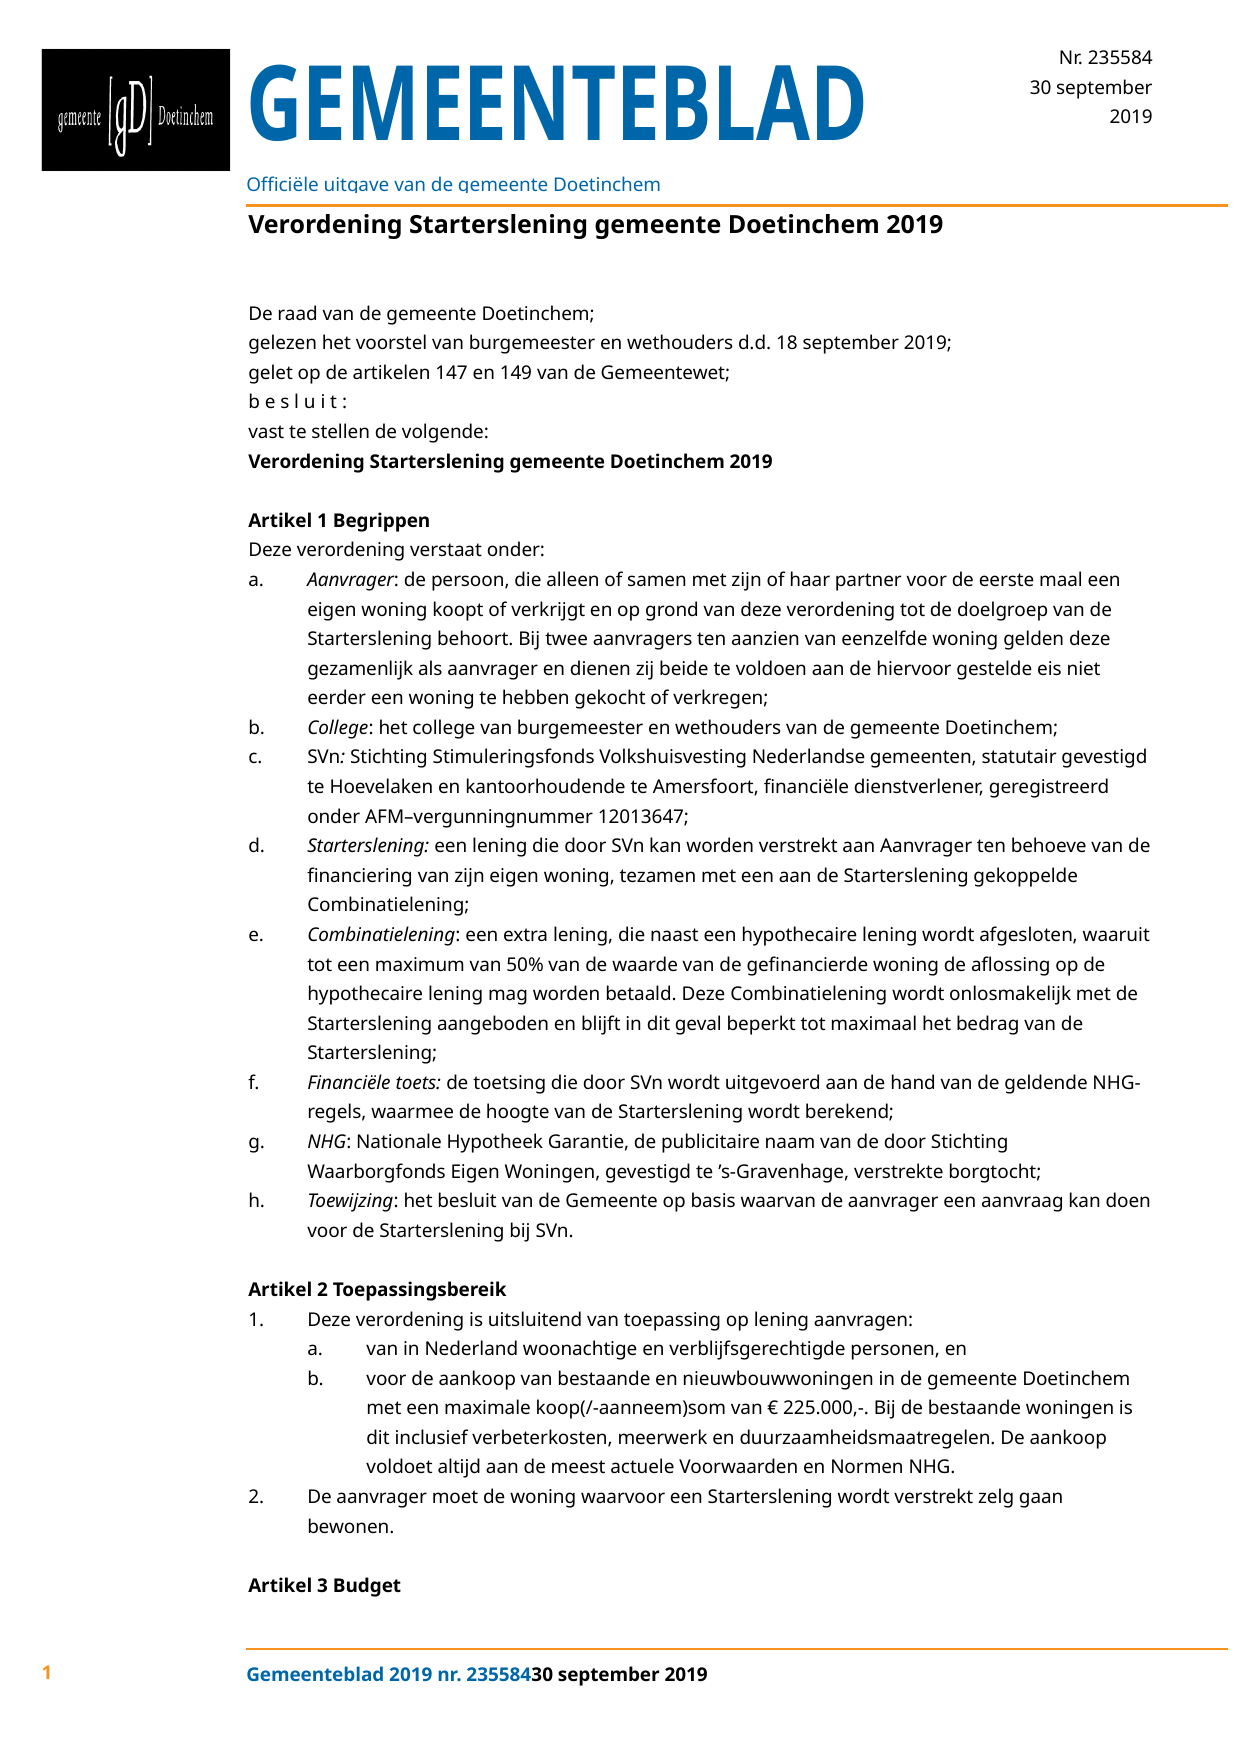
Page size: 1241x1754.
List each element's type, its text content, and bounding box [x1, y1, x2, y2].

list SVn: Stichting Stimuleringsfonds Volkshuisvesting Nederlandse gemeenten, statutair gevestigd te Hoevelaken en kantoorhoudende te Amersfoort, financiële dienstverlener, geregistreerd onder AFM–vergunningnummer 12013647; [248, 744, 1152, 828]
text De raad van de gemeente Doetinchem; [248, 300, 1152, 326]
list Financiële toets: de toetsing die door SVn wordt uitgevoerd aan de hand van de geldende NHG-regels, waarmee de hoogte van de Starterslening wordt berekend; [248, 1069, 1152, 1124]
text Artikel 3 Budget [248, 1572, 1152, 1598]
list College: het college van burgemeester en wethouders van de gemeente Doetinchem; [248, 714, 1152, 740]
list van in Nederland woonachtige en verblijfsgerechtigde personen, en [307, 1335, 1152, 1361]
text Verordening Starterslening gemeente Doetinchem 2019 [248, 448, 1152, 473]
text Artikel 1 Begrippen [248, 507, 1152, 533]
text Verordening Starterslening gemeente Doetinchem 2019 [248, 207, 1152, 241]
text gelet op de artikelen 147 en 149 van de Gemeentewet; [248, 359, 1152, 385]
text gelezen het voorstel van burgemeester en wethouders d.d. 18 september 2019; [248, 329, 1152, 355]
text b e s l u i t : [248, 389, 1152, 414]
list Toewijzing: het besluit van de Gemeente op basis waarvan de aanvrager een aanvraag kan doen voor de Starterslening bij SVn. [248, 1187, 1152, 1243]
picture [41, 47, 231, 172]
list Deze verordening is uitsluitend van toepassing op lening aanvragen: [248, 1306, 1152, 1331]
text Artikel 2 Toepassingsbereik [248, 1276, 1152, 1302]
text vast te stellen de volgende: [248, 418, 1152, 444]
list NHG: Nationale Hypotheek Garantie, de publicitaire naam van de door Stichting Waarborgfonds Eigen Woningen, gevestigd te ’s-Gravenhage, verstrekte borgtocht; [248, 1128, 1152, 1183]
list Combinatielening: een extra lening, die naast een hypothecaire lening wordt afgesloten, waaruit tot een maximum van 50% van de waarde van de gefinancierde woning de aflossing op de hypothecaire lening mag worden betaald. Deze Combinatielening wordt onlosmakelijk met de Starterslening aangeboden en blijft in dit geval beperkt tot maximaal het bedrag van de Starterslening; [248, 921, 1152, 1065]
text Deze verordening verstaat onder: [248, 537, 1152, 562]
list voor de aankoop van bestaande en nieuwbouwwoningen in de gemeente Doetinchem met een maximale koop(/-aanneem)som van € 225.000,-. Bij de bestaande woningen is dit inclusief verbeterkosten, meerwerk en duurzaamheidsmaatregelen. De aankoop voldoet altijd aan de meest actuele Voorwaarden en Normen NHG. [307, 1365, 1152, 1479]
list Aanvrager: de persoon, die alleen of samen met zijn of haar partner voor de eerste maal een eigen woning koopt of verkrijgt en op grond van deze verordening tot de doelgroep van de Starterslening behoort. Bij twee aanvragers ten aanzien van eenzelfde woning gelden deze gezamenlijk als aanvrager en dienen zij beide te voldoen aan de hiervoor gestelde eis niet eerder een woning te hebben gekocht of verkregen; [248, 566, 1152, 710]
list De aanvrager moet de woning waarvoor een Starterslening wordt verstrekt zelg gaan bewonen. [248, 1483, 1152, 1538]
list Starterslening: een lening die door SVn kan worden verstrekt aan Aanvrager ten behoeve van de financiering van zijn eigen woning, tezamen met een aan de Starterslening gekoppelde Combinatielening; [248, 832, 1152, 917]
